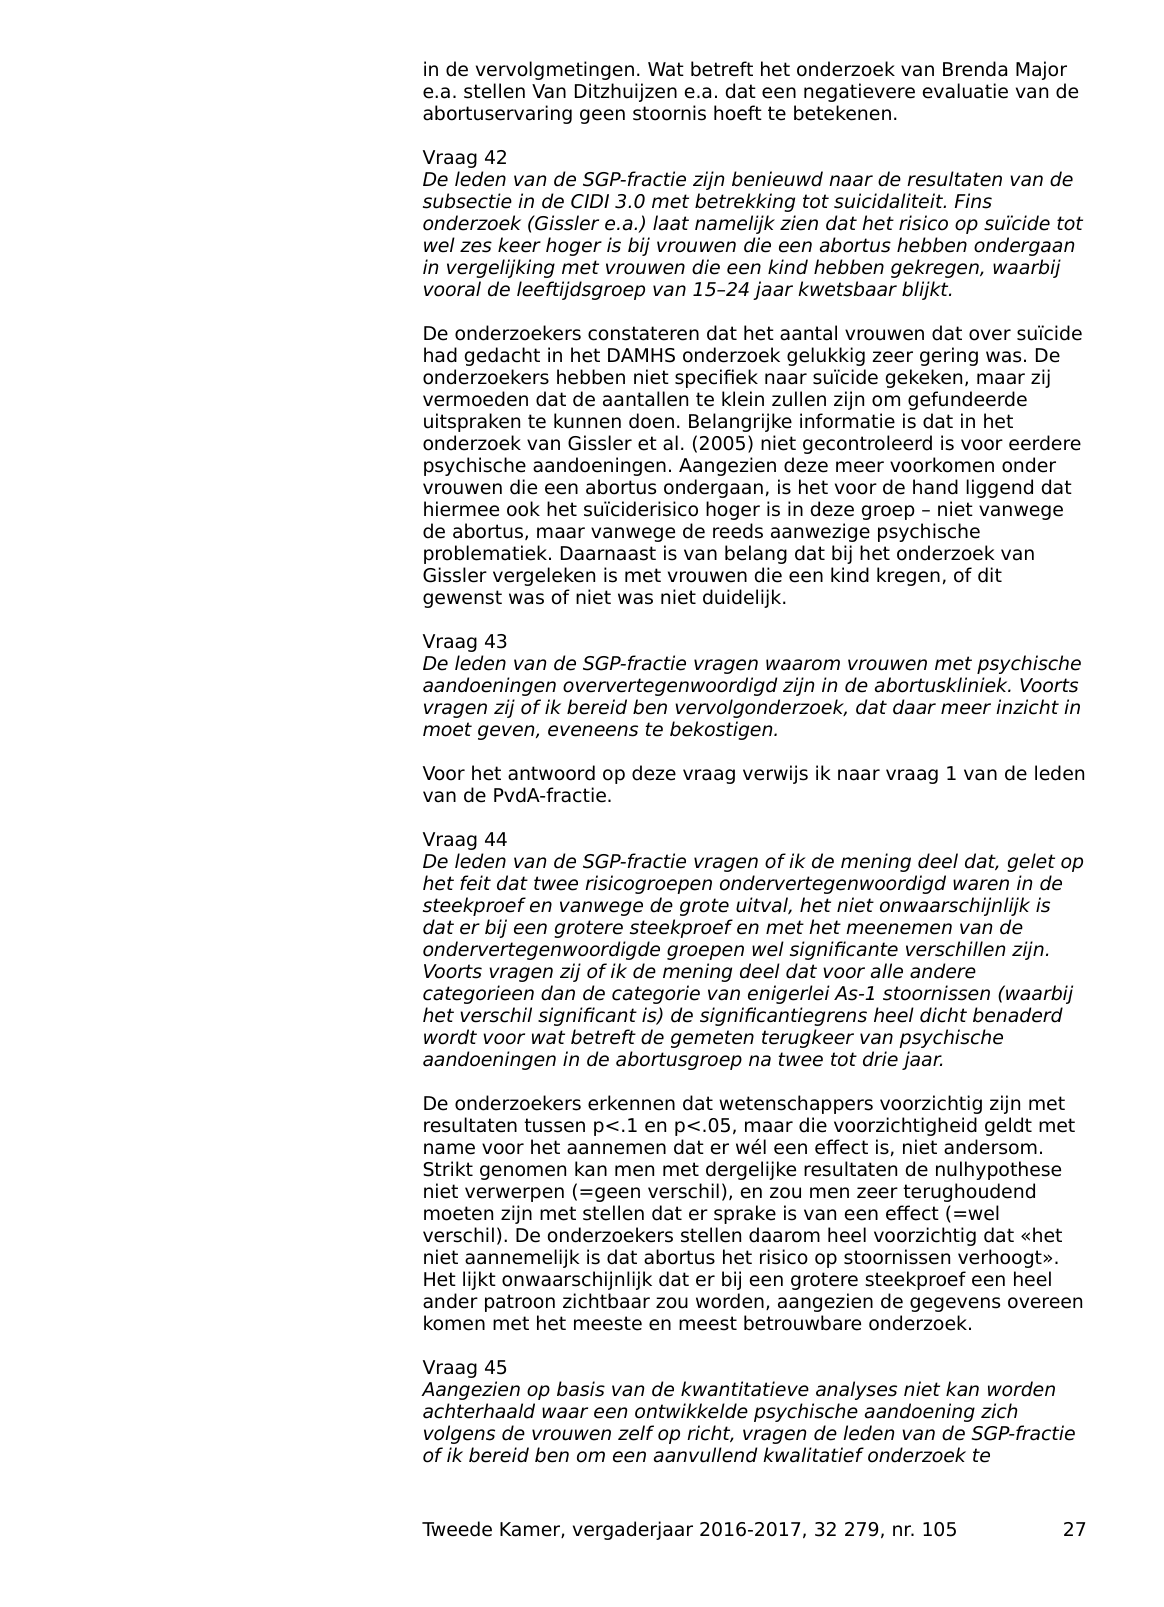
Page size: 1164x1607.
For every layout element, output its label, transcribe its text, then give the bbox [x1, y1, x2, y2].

text De onderzoekers constateren dat het aantal vrouwen dat over suïcide had gedacht in het DAMHS onderzoek gelukkig zeer gering was. De onderzoekers hebben niet specifiek naar suïcide gekeken, maar zij vermoeden dat de aantallen te klein zullen zijn om gefundeerde uitspraken te kunnen doen. Belangrijke informatie is dat in het onderzoek van Gissler et al. (2005) niet gecontroleerd is voor eerdere psychische aandoeningen. Aangezien deze meer voorkomen onder vrouwen die een abortus ondergaan, is het voor de hand liggend dat hiermee ook het suïciderisico hoger is in deze groep – niet vanwege de abortus, maar vanwege de reeds aanwezige psychische problematiek. Daarnaast is van belang dat bij het onderzoek van Gissler vergeleken is met vrouwen die een kind kregen, of dit gewenst was of niet was niet duidelijk. [422, 323, 1087, 609]
text De leden van de SGP-fractie vragen waarom vrouwen met psychische aandoeningen oververtegenwoordigd zijn in de abortuskliniek. Voorts vragen zij of ik bereid ben vervolgonderzoek, dat daar meer inzicht in moet geven, eveneens te bekostigen. [422, 653, 1087, 741]
text De leden van de SGP-fractie vragen of ik de mening deel dat, gelet op het feit dat twee risicogroepen ondervertegenwoordigd waren in de steekproef en vanwege de grote uitval, het niet onwaarschijnlijk is dat er bij een grotere steekproef en met het meenemen van de ondervertegenwoordigde groepen wel significante verschillen zijn. [422, 851, 1087, 961]
text De leden van de SGP-fractie zijn benieuwd naar de resultaten van de subsectie in de CIDI 3.0 met betrekking tot suicidaliteit. Fins onderzoek (Gissler e.a.) laat namelijk zien dat het risico op suïcide tot wel zes keer hoger is bij vrouwen die een abortus hebben ondergaan in vergelijking met vrouwen die een kind hebben gekregen, waarbij vooral de leeftijdsgroep van 15–24 jaar kwetsbaar blijkt. [422, 169, 1087, 301]
text Voorts vragen zij of ik de mening deel dat voor alle andere categorieen dan de categorie van enigerlei As-1 stoornissen (waarbij het verschil significant is) de significantiegrens heel dicht benaderd wordt voor wat betreft de gemeten terugkeer van psychische aandoeningen in de abortusgroep na twee tot drie jaar. [422, 961, 1087, 1071]
text Vraag 44 [422, 829, 1087, 851]
text Vraag 45 [422, 1357, 1087, 1379]
text in de vervolgmetingen. Wat betreft het onderzoek van Brenda Major e.a. stellen Van Ditzhuijzen e.a. dat een negatievere evaluatie van de abortuservaring geen stoornis hoeft te betekenen. [422, 59, 1087, 125]
text Vraag 43 [422, 631, 1087, 653]
text De onderzoekers erkennen dat wetenschappers voorzichtig zijn met resultaten tussen p<.1 en p<.05, maar die voorzichtigheid geldt met name voor het aannemen dat er wél een effect is, niet andersom. Strikt genomen kan men met dergelijke resultaten de nulhypothese niet verwerpen (=geen verschil), en zou men zeer terughoudend moeten zijn met stellen dat er sprake is van een effect (=wel verschil). De onderzoekers stellen daarom heel voorzichtig dat «het niet aannemelijk is dat abortus het risico op stoornissen verhoogt». Het lijkt onwaarschijnlijk dat er bij een grotere steekproef een heel ander patroon zichtbaar zou worden, aangezien de gegevens overeen komen met het meeste en meest betrouwbare onderzoek. [422, 1093, 1087, 1335]
text Vraag 42 [422, 147, 1087, 169]
text Voor het antwoord op deze vraag verwijs ik naar vraag 1 van de leden van de PvdA-fractie. [422, 763, 1087, 807]
text Aangezien op basis van de kwantitatieve analyses niet kan worden achterhaald waar een ontwikkelde psychische aandoening zich volgens de vrouwen zelf op richt, vragen de leden van de SGP-fractie of ik bereid ben om een aanvullend kwalitatief onderzoek te [422, 1379, 1087, 1467]
